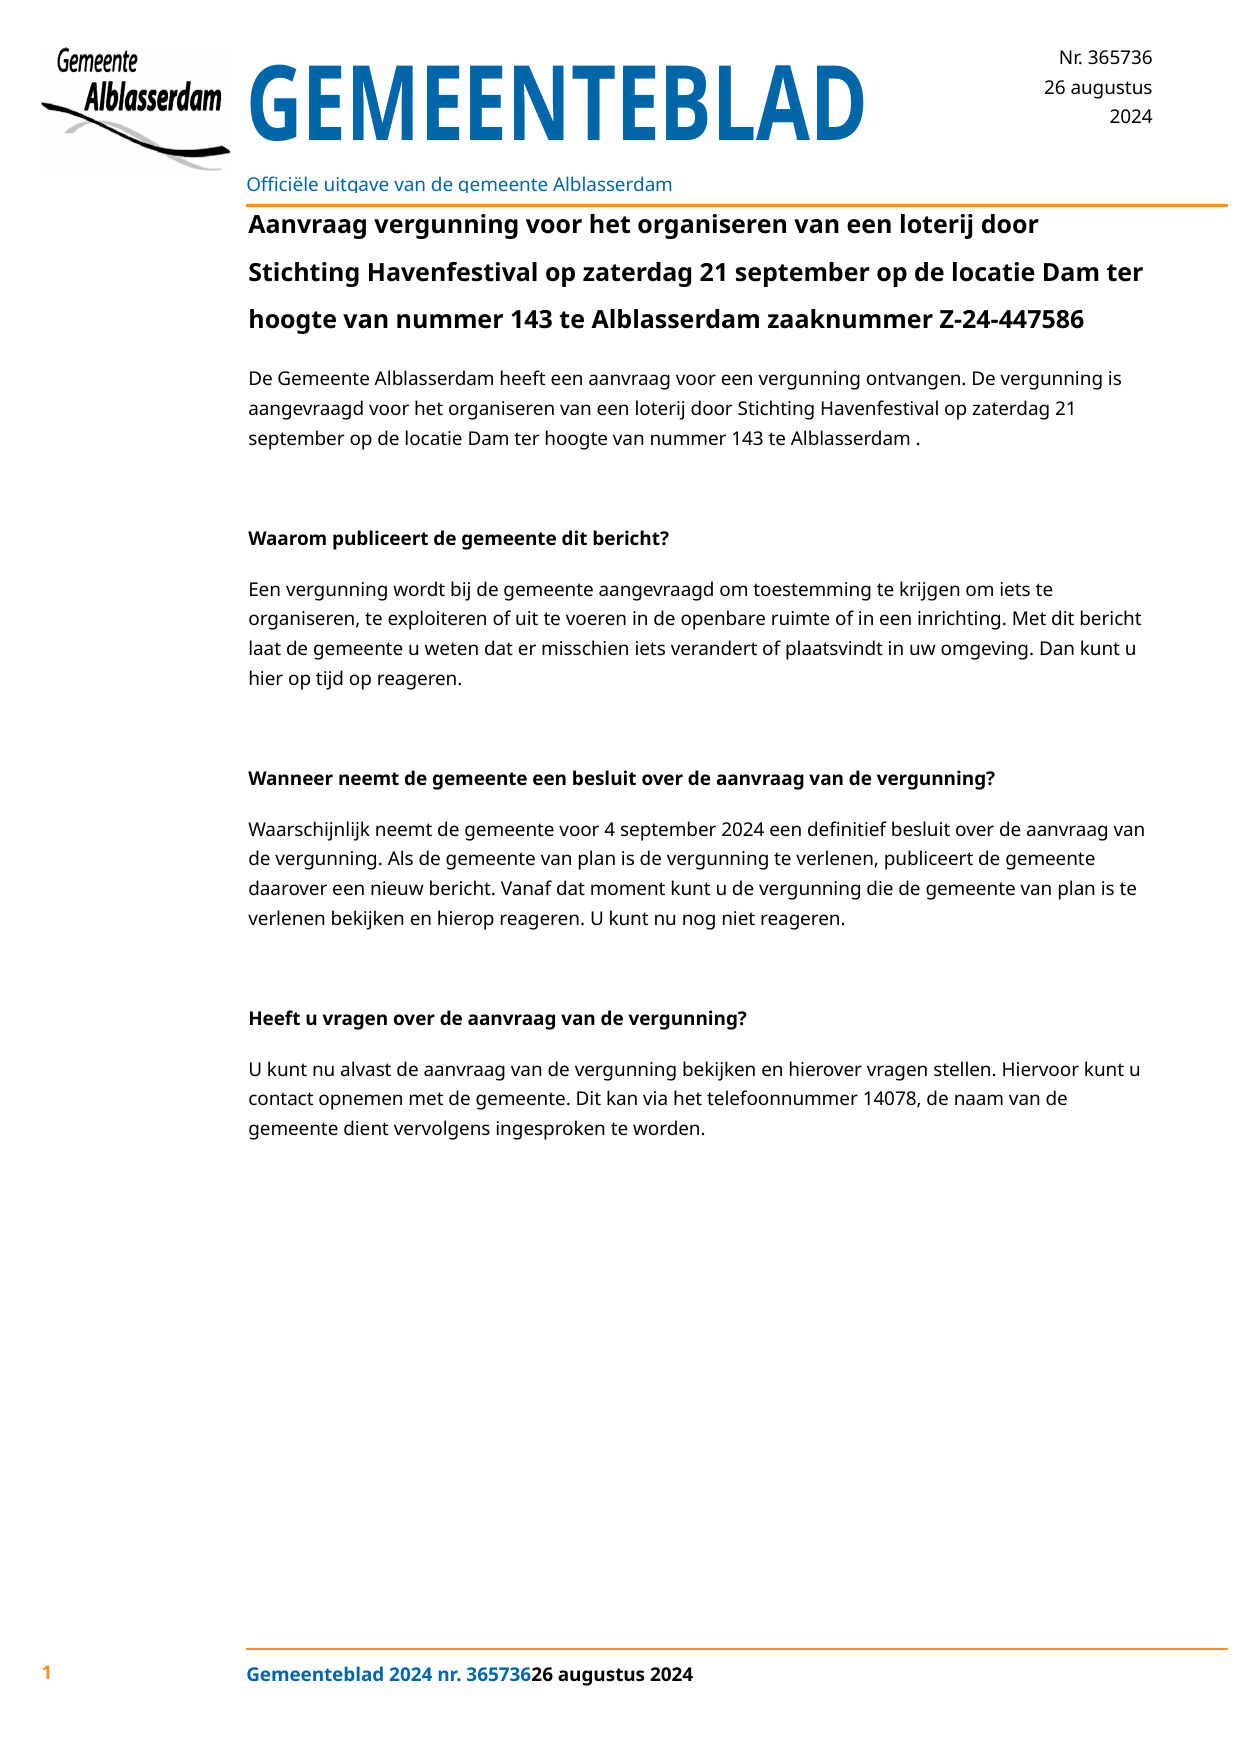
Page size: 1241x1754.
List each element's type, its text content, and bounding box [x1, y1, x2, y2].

text Waarschijnlijk neemt de gemeente voor 4 september 2024 een definitief besluit over de aanvraag van de vergunning. Als de gemeente van plan is de vergunning te verlenen, publiceert de gemeente daarover een nieuw bericht. Vanaf dat moment kunt u de vergunning die de gemeente van plan is te verlenen bekijken en hierop reageren. U kunt nu nog niet reageren. [248, 816, 1152, 930]
text De Gemeente Alblasserdam heeft een aanvraag voor een vergunning ontvangen. De vergunning is aangevraagd voor het organiseren van een loterij door Stichting Havenfestival op zaterdag 21 september op de locatie Dam ter hoogte van nummer 143 te Alblasserdam . [248, 366, 1152, 450]
text Wanneer neemt de gemeente een besluit over de aanvraag van de vergunning? [248, 766, 1152, 791]
text Heeft u vragen over de aanvraag van de vergunning? [248, 1006, 1152, 1031]
text Waarom publiceert de gemeente dit bericht? [248, 526, 1152, 551]
text Een vergunning wordt bij de gemeente aangevraagd om toestemming te krijgen om iets te organiseren, te exploiteren of uit te voeren in de openbare ruimte of in een inrichting. Met dit bericht laat de gemeente u weten dat er misschien iets verandert of plaatsvindt in uw omgeving. Dan kunt u hier op tijd op reageren. [248, 576, 1152, 690]
picture [41, 47, 231, 172]
text U kunt nu alvast de aanvraag van de vergunning bekijken en hierover vragen stellen. Hiervoor kunt u contact opnemen met de gemeente. Dit kan via het telefoonnummer 14078, de naam van de gemeente dient vervolgens ingesproken te worden. [248, 1056, 1152, 1141]
text Aanvraag vergunning voor het organiseren van een loterij door Stichting Havenfestival op zaterdag 21 september op de locatie Dam ter hoogte van nummer 143 te Alblasserdam zaaknummer Z-24-447586 [248, 207, 1152, 336]
